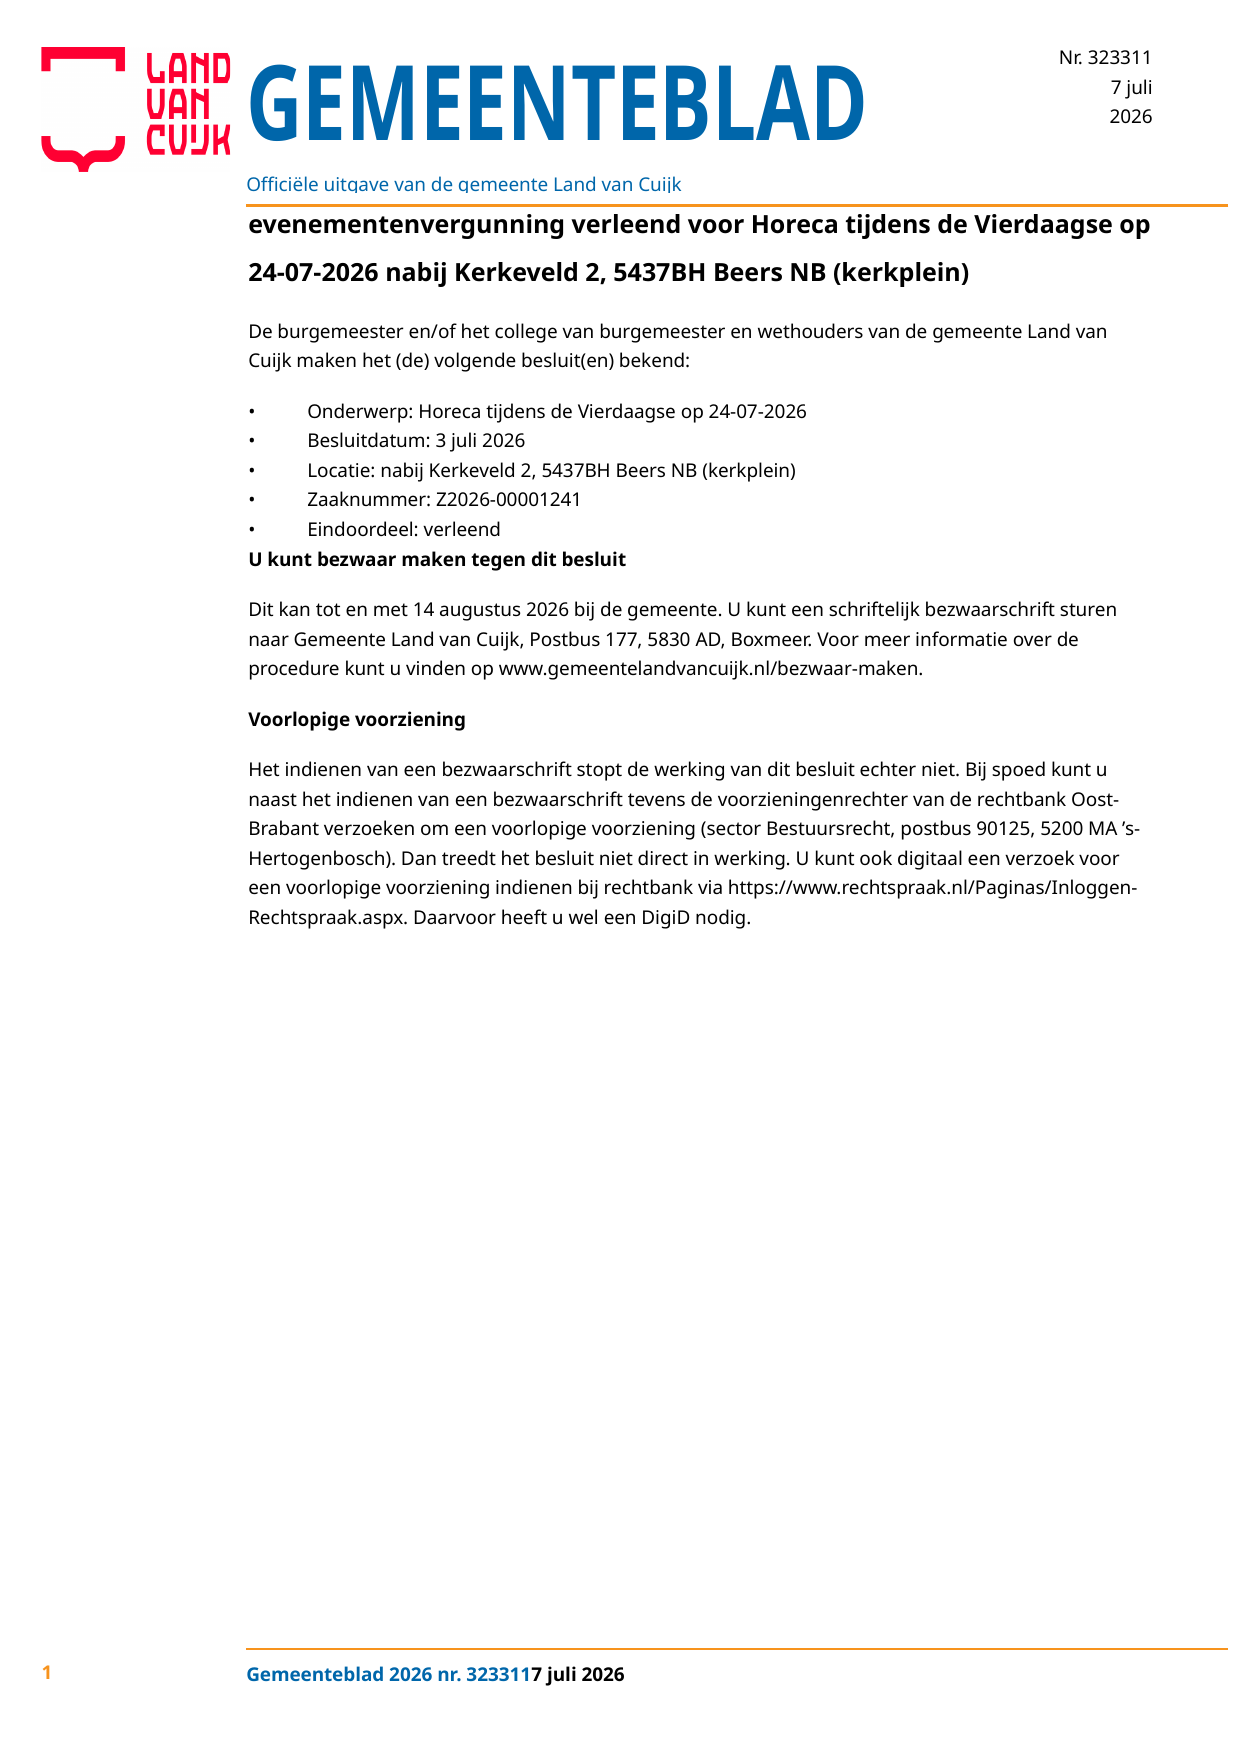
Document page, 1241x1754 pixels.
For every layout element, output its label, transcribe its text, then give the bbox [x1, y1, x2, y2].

list Onderwerp: Horeca tijdens de Vierdaagse op 24-07-2026 [248, 398, 1152, 424]
list Zaaknummer: Z2026-00001241 [248, 487, 1152, 512]
text Dit kan tot en met 14 augustus 2026 bij de gemeente. U kunt een schriftelijk bezwaarschrift sturen naar Gemeente Land van Cuijk, Postbus 177, 5830 AD, Boxmeer. Voor meer informatie over de procedure kunt u vinden op www.gemeentelandvancuijk.nl/bezwaar-maken. [248, 596, 1152, 681]
text Het indienen van een bezwaarschrift stopt de werking van dit besluit echter niet. Bij spoed kunt u naast het indienen van een bezwaarschrift tevens de voorzieningenrechter van de rechtbank Oost-Brabant verzoeken om een voorlopige voorziening (sector Bestuursrecht, postbus 90125, 5200 MA ’s-Hertogenbosch). Dan treedt het besluit niet direct in werking. U kunt ook digitaal een verzoek voor een voorlopige voorziening indienen bij rechtbank via https://www.rechtspraak.nl/Paginas/Inloggen-Rechtspraak.aspx. Daarvoor heeft u wel een DigiD nodig. [248, 756, 1152, 930]
text evenementenvergunning verleend voor Horeca tijdens de Vierdaagse op 24-07-2026 nabij Kerkeveld 2, 5437BH Beers NB (kerkplein) [248, 207, 1152, 288]
text U kunt bezwaar maken tegen dit besluit [248, 546, 1152, 572]
list Locatie: nabij Kerkeveld 2, 5437BH Beers NB (kerkplein) [248, 457, 1152, 483]
list Besluitdatum: 3 juli 2026 [248, 427, 1152, 453]
list Eindoordeel: verleend [248, 516, 1152, 542]
text Voorlopige voorziening [248, 706, 1152, 732]
text De burgemeester en/of het college van burgemeester en wethouders van de gemeente Land van Cuijk maken het (de) volgende besluit(en) bekend: [248, 318, 1152, 373]
picture [41, 47, 231, 172]
